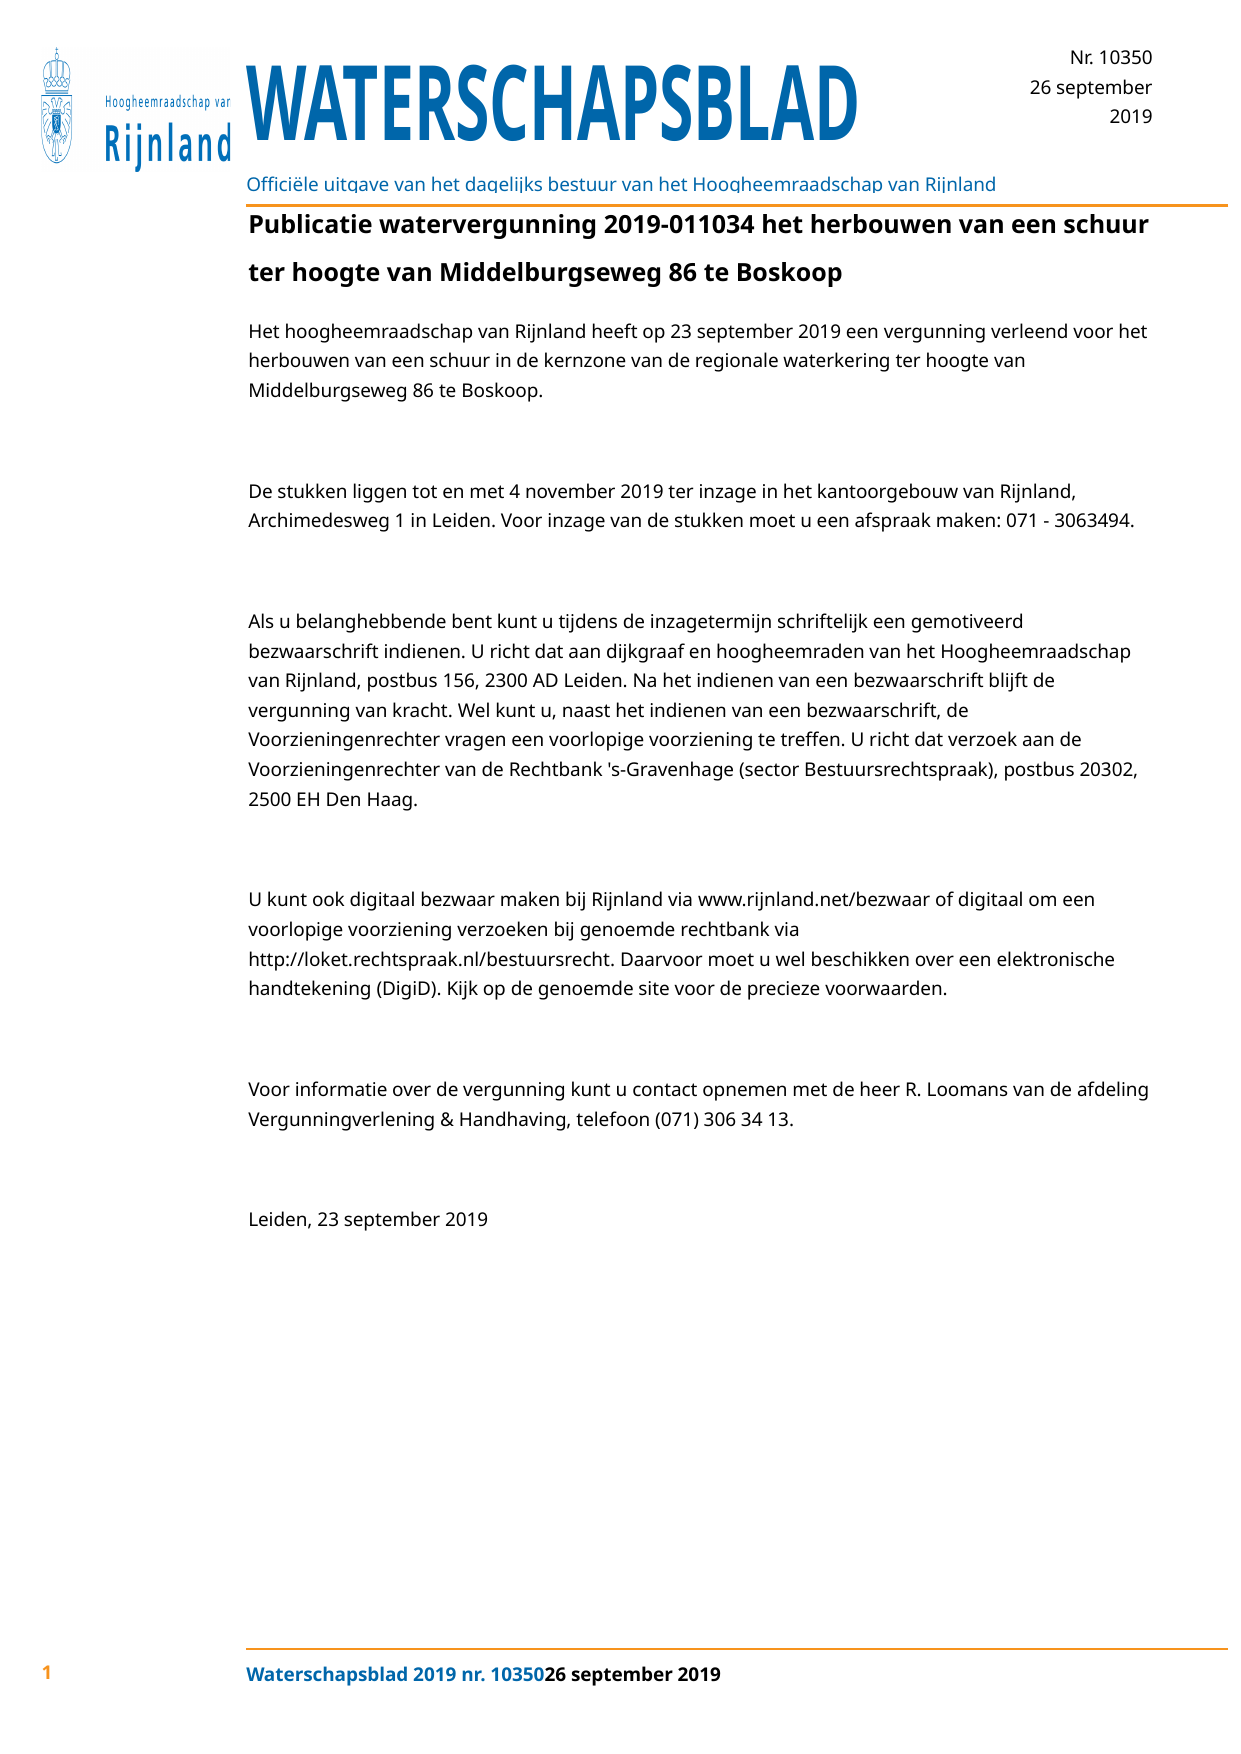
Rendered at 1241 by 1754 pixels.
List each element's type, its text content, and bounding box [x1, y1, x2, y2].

text Leiden, 23 september 2019 [248, 1207, 1152, 1232]
text Publicatie watervergunning 2019-011034 het herbouwen van een schuur ter hoogte van Middelburgseweg 86 te Boskoop [248, 207, 1152, 288]
text U kunt ook digitaal bezwaar maken bij Rijnland via www.rijnland.net/bezwaar of digitaal om een voorlopige voorziening verzoeken bij genoemde rechtbank via http://loket.rechtspraak.nl/bestuursrecht. Daarvoor moet u wel beschikken over een elektronische handtekening (DigiD). Kijk op de genoemde site voor de precieze voorwaarden. [248, 887, 1152, 1001]
picture [41, 47, 231, 172]
text Voor informatie over de vergunning kunt u contact opnemen met de heer R. Loomans van de afdeling Vergunningverlening & Handhaving, telefoon (071) 306 34 13. [248, 1076, 1152, 1132]
text Het hoogheemraadschap van Rijnland heeft op 23 september 2019 een vergunning verleend voor het herbouwen van een schuur in de kernzone van de regionale waterkering ter hoogte van Middelburgseweg 86 te Boskoop. [248, 318, 1152, 403]
text Als u belanghebbende bent kunt u tijdens de inzagetermijn schriftelijk een gemotiveerd bezwaarschrift indienen. U richt dat aan dijkgraaf en hoogheemraden van het Hoogheemraadschap van Rijnland, postbus 156, 2300 AD Leiden. Na het indienen van een bezwaarschrift blijft de vergunning van kracht. Wel kunt u, naast het indienen van een bezwaarschrift, de Voorzieningenrechter vragen een voorlopige voorziening te treffen. U richt dat verzoek aan de Voorzieningenrechter van de Rechtbank 's-Gravenhage (sector Bestuursrechtspraak), postbus 20302, 2500 EH Den Haag. [248, 608, 1152, 812]
text De stukken liggen tot en met 4 november 2019 ter inzage in het kantoorgebouw van Rijnland, Archimedesweg 1 in Leiden. Voor inzage van de stukken moet u een afspraak maken: 071 - 3063494. [248, 478, 1152, 533]
